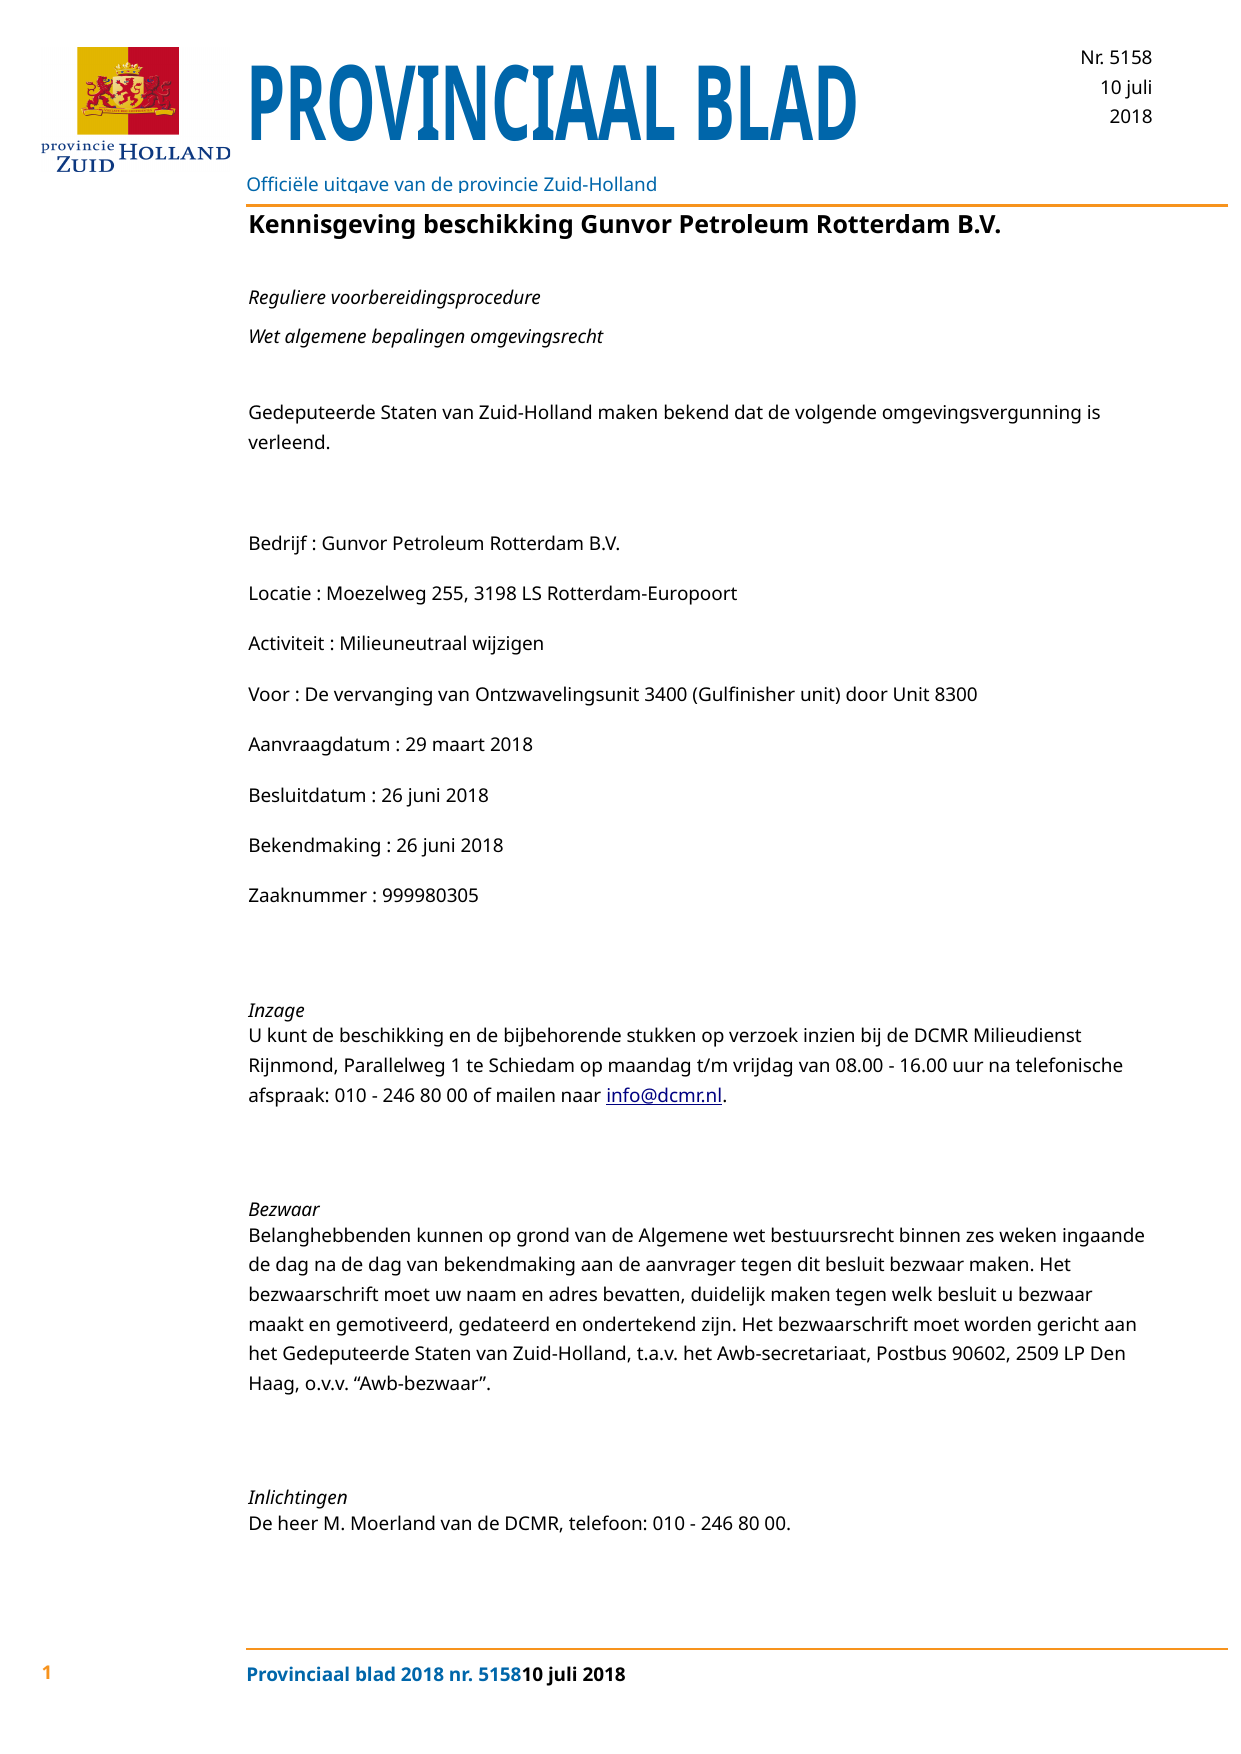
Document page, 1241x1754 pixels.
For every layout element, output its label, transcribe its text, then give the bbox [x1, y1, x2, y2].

text Voor : De vervanging van Ontzwavelingsunit 3400 (Gulfinisher unit) door Unit 8300 [248, 681, 1152, 707]
text Inzage [248, 997, 1152, 1023]
text Bezwaar [248, 1196, 1152, 1222]
text Locatie : Moezelweg 255, 3198 LS Rotterdam-Europoort [248, 580, 1152, 606]
text Reguliere voorbereidingsprocedure [248, 284, 1152, 309]
text Wet algemene bepalingen omgevingsrecht [248, 323, 1152, 349]
text Belanghebbenden kunnen op grond van de Algemene wet bestuursrecht binnen zes weken ingaande de dag na de dag van bekendmaking aan de aanvrager tegen dit besluit bezwaar maken. Het bezwaarschrift moet uw naam en adres bevatten, duidelijk maken tegen welk besluit u bezwaar maakt en gemotiveerd, gedateerd en ondertekend zijn. Het bezwaarschrift moet worden gericht aan het Gedeputeerde Staten van Zuid-Holland, t.a.v. het Awb-secretariaat, Postbus 90602, 2509 LP Den Haag, o.v.v. “Awb-bezwaar”. [248, 1222, 1152, 1396]
text Kennisgeving beschikking Gunvor Petroleum Rotterdam B.V. [248, 207, 1152, 241]
text Besluitdatum : 26 juni 2018 [248, 782, 1152, 807]
text De heer M. Moerland van de DCMR, telefoon: 010 - 246 80 00. [248, 1510, 1152, 1536]
text Activiteit : Milieuneutraal wijzigen [248, 631, 1152, 656]
text Bekendmaking : 26 juni 2018 [248, 832, 1152, 858]
picture [41, 47, 231, 172]
text Inlichtingen [248, 1484, 1152, 1510]
text Aanvraagdatum : 29 maart 2018 [248, 731, 1152, 757]
text Zaaknummer : 999980305 [248, 883, 1152, 908]
text Bedrijf : Gunvor Petroleum Rotterdam B.V. [248, 530, 1152, 555]
text U kunt de beschikking en de bijbehorende stukken op verzoek inzien bij de DCMR Milieudienst Rijnmond, Parallelweg 1 te Schiedam op maandag t/m vrijdag van 08.00 - 16.00 uur na telefonische afspraak: 010 - 246 80 00 of mailen naar info@dcmr.nl. [248, 1023, 1152, 1108]
text Gedeputeerde Staten van Zuid-Holland maken bekend dat de volgende omgevingsvergunning is verleend. [248, 399, 1152, 454]
